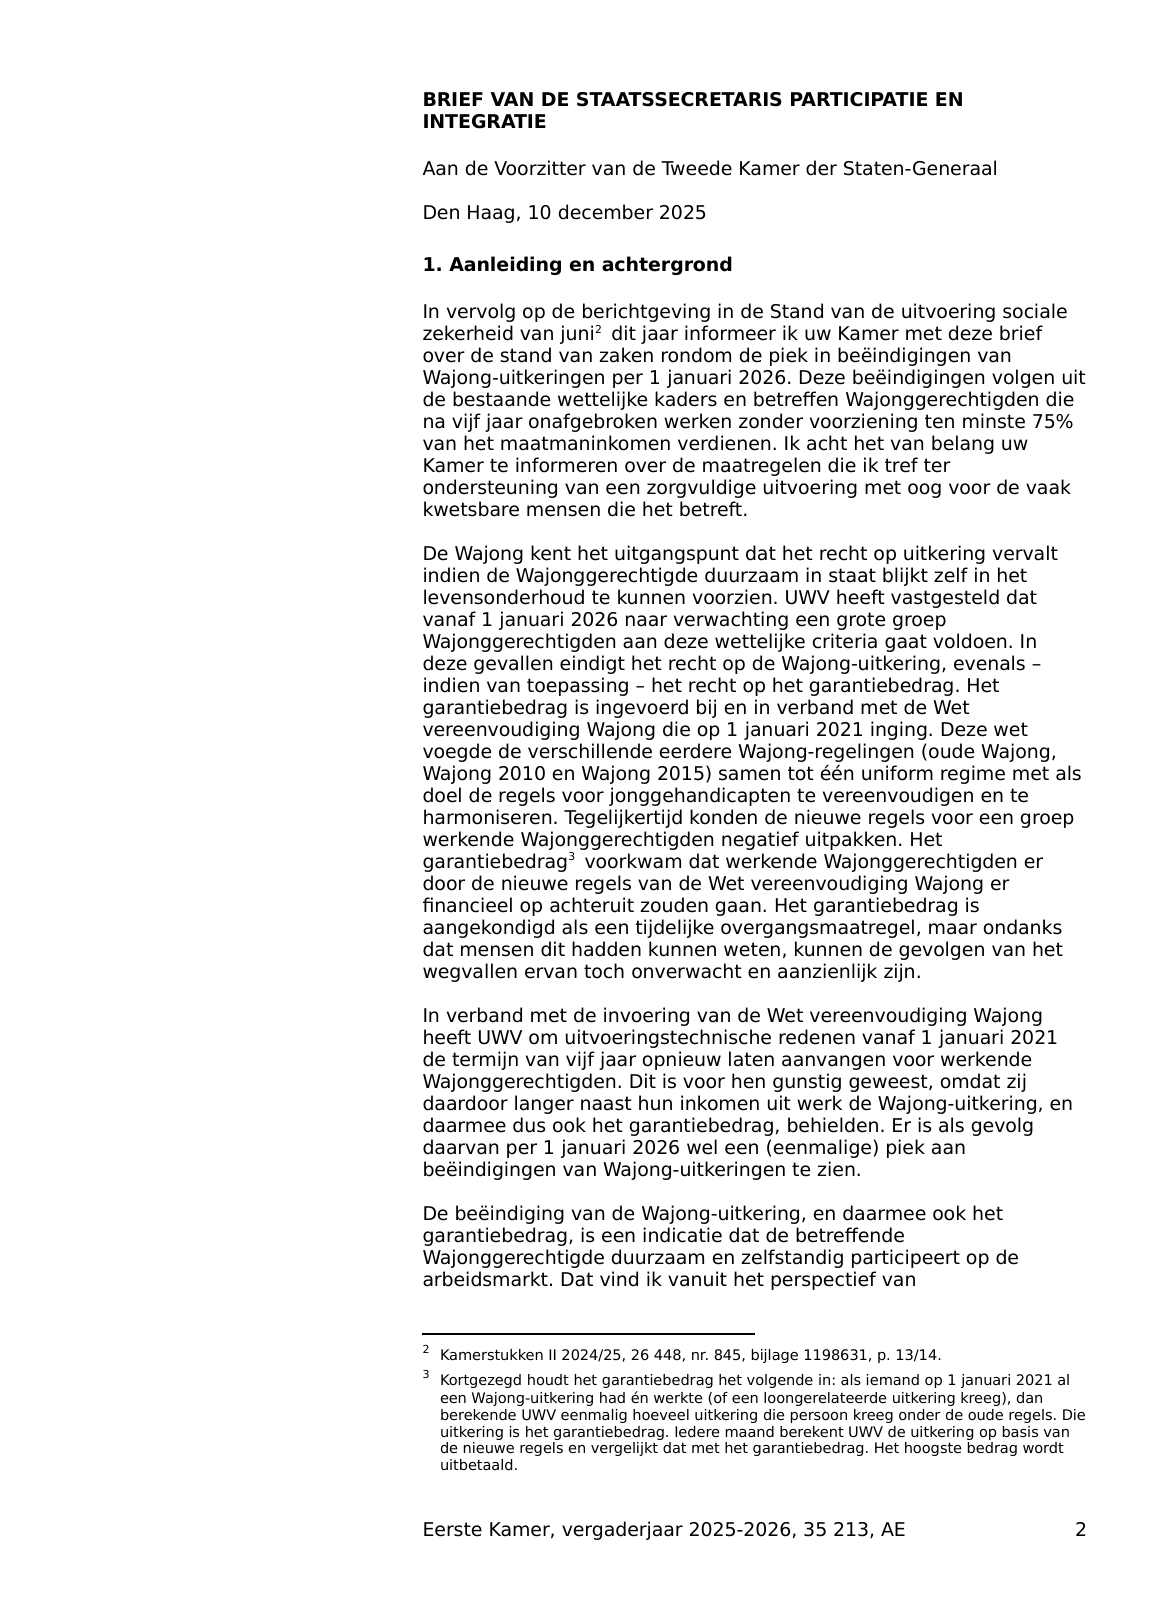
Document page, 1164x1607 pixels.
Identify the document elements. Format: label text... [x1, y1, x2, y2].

text Kortgezegd houdt het garantiebedrag het volgende in: als iemand op 1 januari 2021 al een Wajong-uitkering had én werkte (of een loongerelateerde uitkering kreeg), dan berekende UWV eenmalig hoeveel uitkering die persoon kreeg onder de oude regels. Die uitkering is het garantiebedrag. Iedere maand berekent UWV de uitkering op basis van de nieuwe regels en vergelijkt dat met het garantiebedrag. Het hoogste bedrag wordt uitbetaald. [422, 1368, 1087, 1474]
text Aan de Voorzitter van de Tweede Kamer der Staten-Generaal [422, 158, 1087, 180]
text De beëindiging van de Wajong-uitkering, en daarmee ook het garantiebedrag, is een indicatie dat de betreffende Wajonggerechtigde duurzaam en zelfstandig participeert op de arbeidsmarkt. Dat vind ik vanuit het perspectief van [422, 1203, 1087, 1291]
subtitle 1. Aanleiding en achtergrond [422, 254, 1087, 276]
text De Wajong kent het uitgangspunt dat het recht op uitkering vervalt indien de Wajonggerechtigde duurzaam in staat blijkt zelf in het levensonderhoud te kunnen voorzien. UWV heeft vastgesteld dat vanaf 1 januari 2026 naar verwachting een grote groep Wajonggerechtigden aan deze wettelijke criteria gaat voldoen. In deze gevallen eindigt het recht op de Wajong-uitkering, evenals – indien van toepassing – het recht op het garantiebedrag. Het garantiebedrag is ingevoerd bij en in verband met de Wet vereenvoudiging Wajong die op 1 januari 2021 inging. Deze wet voegde de verschillende eerdere Wajong-regelingen (oude Wajong, Wajong 2010 en Wajong 2015) samen tot één uniform regime met als doel de regels voor jonggehandicapten te vereenvoudigen en te harmoniseren. Tegelijkertijd konden de nieuwe regels voor een groep werkende Wajonggerechtigden negatief uitpakken. Het garantiebedrag voorkwam dat werkende Wajonggerechtigden er door de nieuwe regels van de Wet vereenvoudiging Wajong er financieel op achteruit zouden gaan. Het garantiebedrag is aangekondigd als een tijdelijke overgangsmaatregel, maar ondanks dat mensen dit hadden kunnen weten, kunnen de gevolgen van het wegvallen ervan toch onverwacht en aanzienlijk zijn. [422, 543, 1087, 983]
text Den Haag, 10 december 2025 [422, 202, 1087, 224]
text In verband met de invoering van de Wet vereenvoudiging Wajong heeft UWV om uitvoeringstechnische redenen vanaf 1 januari 2021 de termijn van vijf jaar opnieuw laten aanvangen voor werkende Wajonggerechtigden. Dit is voor hen gunstig geweest, omdat zij daardoor langer naast hun inkomen uit werk de Wajong-uitkering, en daarmee dus ook het garantiebedrag, behielden. Er is als gevolg daarvan per 1 januari 2026 wel een (eenmalige) piek aan beëindigingen van Wajong-uitkeringen te zien. [422, 1005, 1087, 1181]
text Kamerstukken II 2024/25, 26 448, nr. 845, bijlage 1198631, p. 13/14. [422, 1343, 1087, 1365]
text In vervolg op de berichtgeving in de Stand van de uitvoering sociale zekerheid van juni dit jaar informeer ik uw Kamer met deze brief over de stand van zaken rondom de piek in beëindigingen van Wajong-uitkeringen per 1 januari 2026. Deze beëindigingen volgen uit de bestaande wettelijke kaders en betreffen Wajonggerechtigden die na vijf jaar onafgebroken werken zonder voorziening ten minste 75% van het maatmaninkomen verdienen. Ik acht het van belang uw Kamer te informeren over de maatregelen die ik tref ter ondersteuning van een zorgvuldige uitvoering met oog voor de vaak kwetsbare mensen die het betreft. [422, 301, 1087, 521]
subtitle BRIEF VAN DE STAATSSECRETARIS PARTICIPATIE EN INTEGRATIE [422, 89, 1087, 133]
